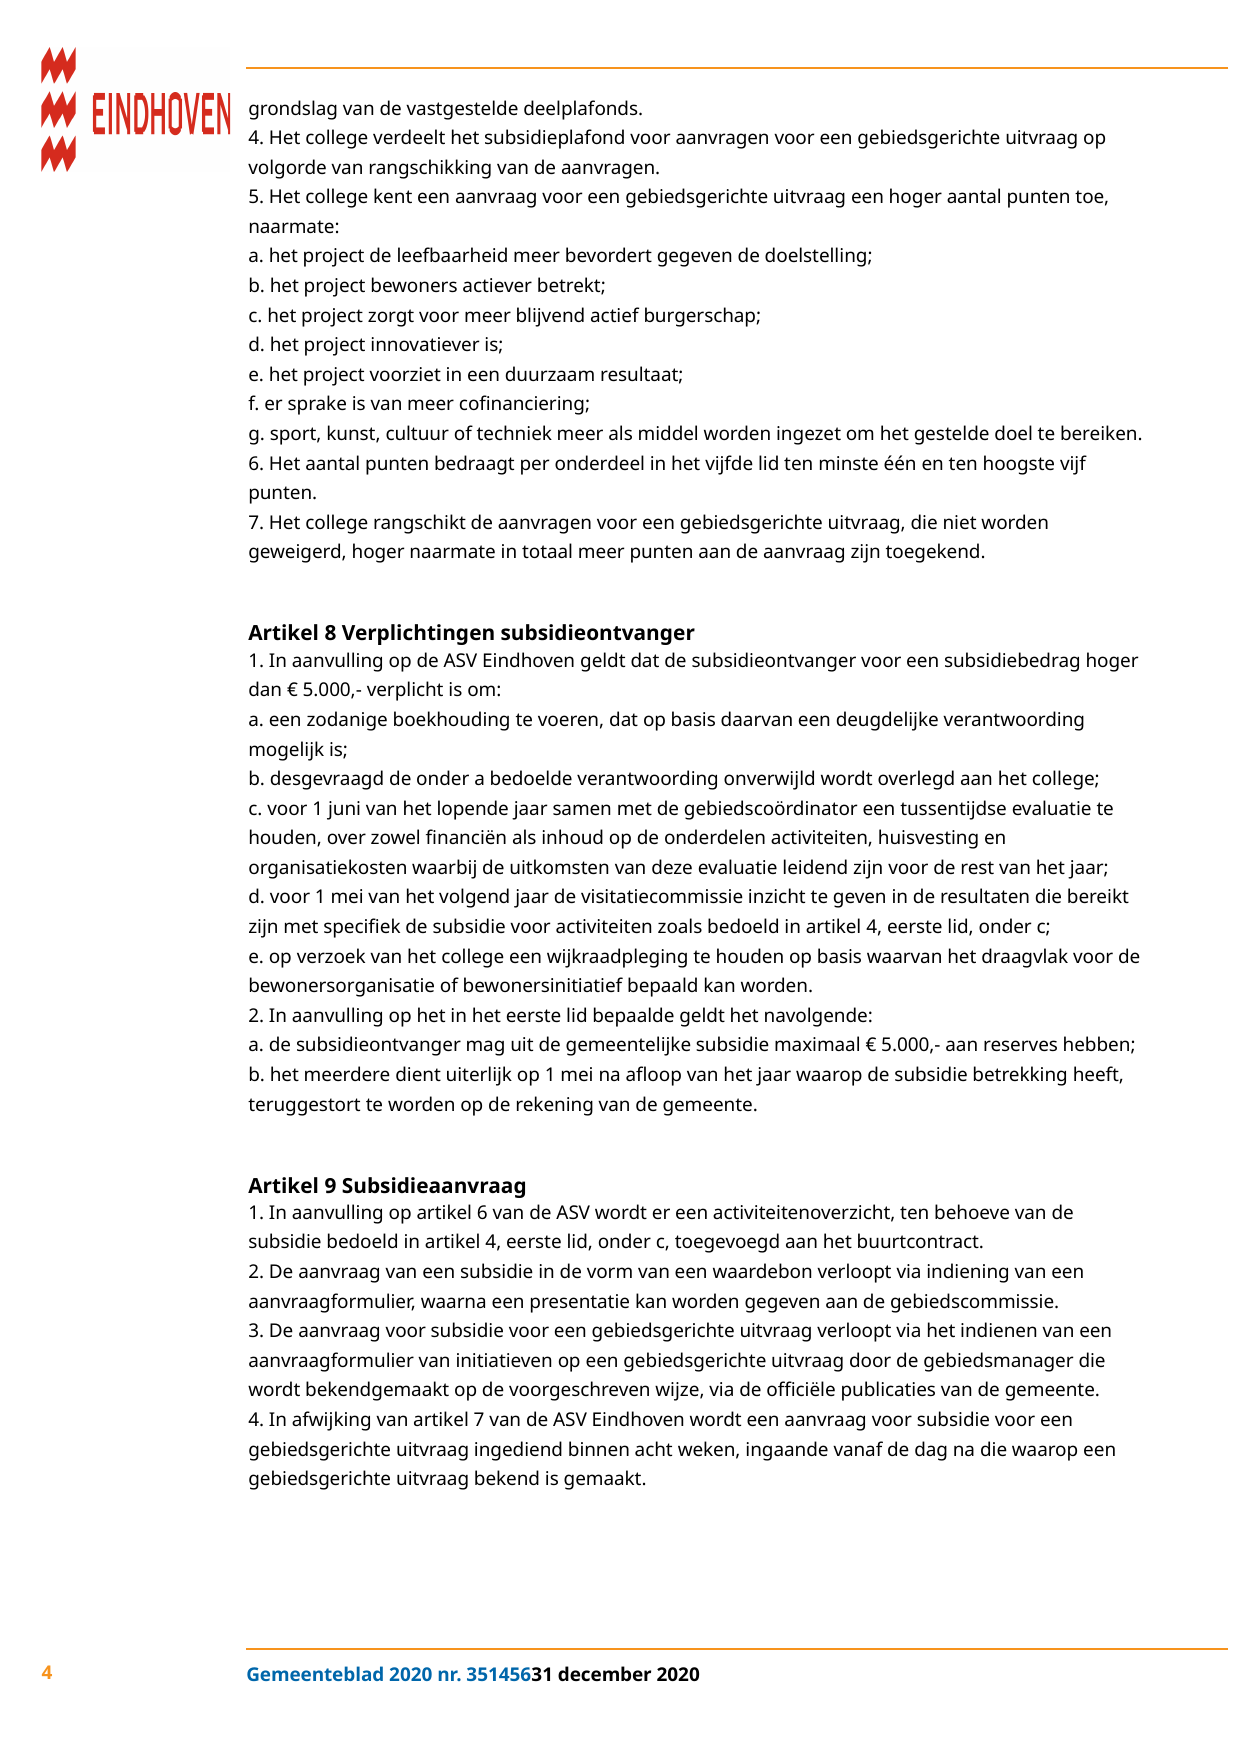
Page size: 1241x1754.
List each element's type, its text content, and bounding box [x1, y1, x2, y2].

text 3. De aanvraag voor subsidie voor een gebiedsgerichte uitvraag verloopt via het indienen van een aanvraagformulier van initiatieven op een gebiedsgerichte uitvraag door de gebiedsmanager die wordt bekendgemaakt op de voorgeschreven wijze, via de officiële publicaties van de gemeente. [248, 1317, 1152, 1402]
text d. voor 1 mei van het volgend jaar de visitatiecommissie inzicht te geven in de resultaten die bereikt zijn met specifiek de subsidie voor activiteiten zoals bedoeld in artikel 4, eerste lid, onder c; [248, 884, 1152, 939]
text 1. In aanvulling op artikel 6 van de ASV wordt er een activiteitenoverzicht, ten behoeve van de subsidie bedoeld in artikel 4, eerste lid, onder c, toegevoegd aan het buurtcontract. [248, 1199, 1152, 1254]
text grondslag van de vastgestelde deelplafonds. [248, 95, 1152, 121]
text d. het project innovatiever is; [248, 331, 1152, 357]
text a. het project de leefbaarheid meer bevordert gegeven de doelstelling; [248, 243, 1152, 268]
text 2. De aanvraag van een subsidie in de vorm van een waardebon verloopt via indiening van een aanvraagformulier, waarna een presentatie kan worden gegeven aan de gebiedscommissie. [248, 1258, 1152, 1314]
text a. een zodanige boekhouding te voeren, dat op basis daarvan een deugdelijke verantwoording mogelijk is; [248, 706, 1152, 761]
text 2. In aanvulling op het in het eerste lid bepaalde geldt het navolgende: [248, 1002, 1152, 1028]
text Artikel 9 Subsidieaanvraag [248, 1171, 1152, 1199]
text c. voor 1 juni van het lopende jaar samen met de gebiedscoördinator een tussentijdse evaluatie te houden, over zowel financiën als inhoud op de onderdelen activiteiten, huisvesting en organisatiekosten waarbij de uitkomsten van deze evaluatie leidend zijn voor de rest van het jaar; [248, 795, 1152, 880]
text a. de subsidieontvanger mag uit de gemeentelijke subsidie maximaal € 5.000,- aan reserves hebben; [248, 1032, 1152, 1057]
text e. het project voorziet in een duurzaam resultaat; [248, 361, 1152, 387]
text c. het project zorgt voor meer blijvend actief burgerschap; [248, 302, 1152, 328]
text 6. Het aantal punten bedraagt per onderdeel in het vijfde lid ten minste één en ten hoogste vijf punten. [248, 450, 1152, 505]
text b. het project bewoners actiever betrekt; [248, 272, 1152, 298]
text 4. In afwijking van artikel 7 van de ASV Eindhoven wordt een aanvraag voor subsidie voor een gebiedsgerichte uitvraag ingediend binnen acht weken, ingaande vanaf de dag na die waarop een gebiedsgerichte uitvraag bekend is gemaakt. [248, 1406, 1152, 1491]
text 7. Het college rangschikt de aanvragen voor een gebiedsgerichte uitvraag, die niet worden geweigerd, hoger naarmate in totaal meer punten aan de aanvraag zijn toegekend. [248, 509, 1152, 564]
text 4. Het college verdeelt het subsidieplafond voor aanvragen voor een gebiedsgerichte uitvraag op volgorde van rangschikking van de aanvragen. [248, 124, 1152, 180]
text 5. Het college kent een aanvraag voor een gebiedsgerichte uitvraag een hoger aantal punten toe, naarmate: [248, 183, 1152, 239]
text 1. In aanvulling op de ASV Eindhoven geldt dat de subsidieontvanger voor een subsidiebedrag hoger dan € 5.000,- verplicht is om: [248, 647, 1152, 702]
text b. het meerdere dient uiterlijk op 1 mei na afloop van het jaar waarop de subsidie betrekking heeft, teruggestort te worden op de rekening van de gemeente. [248, 1061, 1152, 1116]
text b. desgevraagd de onder a bedoelde verantwoording onverwijld wordt overlegd aan het college; [248, 765, 1152, 791]
text g. sport, kunst, cultuur of techniek meer als middel worden ingezet om het gestelde doel te bereiken. [248, 420, 1152, 446]
picture [41, 47, 231, 172]
text f. er sprake is van meer cofinanciering; [248, 391, 1152, 416]
text e. op verzoek van het college een wijkraadpleging te houden op basis waarvan het draagvlak voor de bewonersorganisatie of bewonersinitiatief bepaald kan worden. [248, 943, 1152, 998]
text Artikel 8 Verplichtingen subsidieontvanger [248, 618, 1152, 647]
